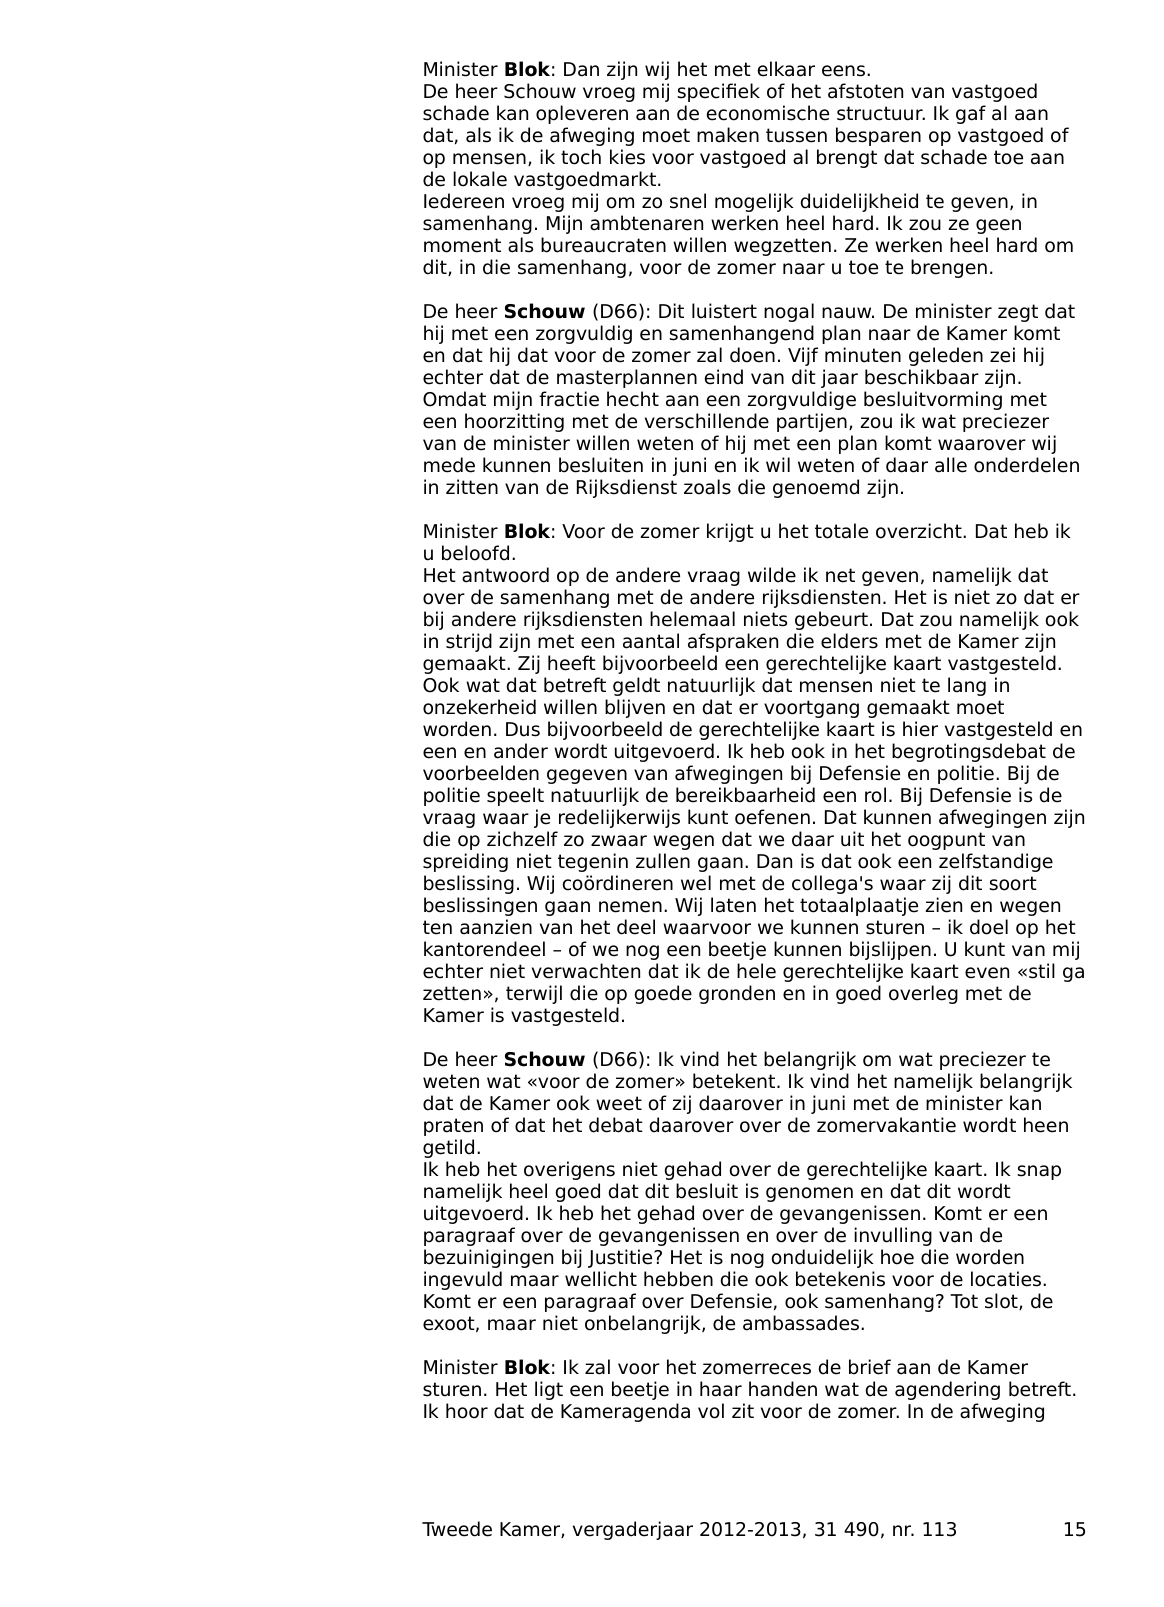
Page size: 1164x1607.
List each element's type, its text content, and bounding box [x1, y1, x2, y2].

text Minister Blok: Ik zal voor het zomerreces de brief aan de Kamer sturen. Het ligt een beetje in haar handen wat de agendering betreft. Ik hoor dat de Kameragenda vol zit voor de zomer. In de afweging [422, 1357, 1087, 1423]
text De heer Schouw vroeg mij specifiek of het afstoten van vastgoed schade kan opleveren aan de economische structuur. Ik gaf al aan dat, als ik de afweging moet maken tussen besparen op vastgoed of op mensen, ik toch kies voor vastgoed al brengt dat schade toe aan de lokale vastgoedmarkt. [422, 81, 1087, 191]
text Iedereen vroeg mij om zo snel mogelijk duidelijkheid te geven, in samenhang. Mijn ambtenaren werken heel hard. Ik zou ze geen moment als bureaucraten willen wegzetten. Ze werken heel hard om dit, in die samenhang, voor de zomer naar u toe te brengen. [422, 191, 1087, 279]
text De heer Schouw (D66): Ik vind het belangrijk om wat preciezer te weten wat «voor de zomer» betekent. Ik vind het namelijk belangrijk dat de Kamer ook weet of zij daarover in juni met de minister kan praten of dat het debat daarover over de zomervakantie wordt heen getild. [422, 1049, 1087, 1159]
text De heer Schouw (D66): Dit luistert nogal nauw. De minister zegt dat hij met een zorgvuldig en samenhangend plan naar de Kamer komt en dat hij dat voor de zomer zal doen. Vijf minuten geleden zei hij echter dat de masterplannen eind van dit jaar beschikbaar zijn. Omdat mijn fractie hecht aan een zorgvuldige besluitvorming met een hoorzitting met de verschillende partijen, zou ik wat preciezer van de minister willen weten of hij met een plan komt waarover wij mede kunnen besluiten in juni en ik wil weten of daar alle onderdelen in zitten van de Rijksdienst zoals die genoemd zijn. [422, 301, 1087, 499]
text Het antwoord op de andere vraag wilde ik net geven, namelijk dat over de samenhang met de andere rijksdiensten. Het is niet zo dat er bij andere rijksdiensten helemaal niets gebeurt. Dat zou namelijk ook in strijd zijn met een aantal afspraken die elders met de Kamer zijn gemaakt. Zij heeft bijvoorbeeld een gerechtelijke kaart vastgesteld. Ook wat dat betreft geldt natuurlijk dat mensen niet te lang in onzekerheid willen blijven en dat er voortgang gemaakt moet worden. Dus bijvoorbeeld de gerechtelijke kaart is hier vastgesteld en een en ander wordt uitgevoerd. Ik heb ook in het begrotingsdebat de voorbeelden gegeven van afwegingen bij Defensie en politie. Bij de politie speelt natuurlijk de bereikbaarheid een rol. Bij Defensie is de vraag waar je redelijkerwijs kunt oefenen. Dat kunnen afwegingen zijn die op zichzelf zo zwaar wegen dat we daar uit het oogpunt van spreiding niet tegenin zullen gaan. Dan is dat ook een zelfstandige beslissing. Wij coördineren wel met de collega's waar zij dit soort beslissingen gaan nemen. Wij laten het totaalplaatje zien en wegen ten aanzien van het deel waarvoor we kunnen sturen – ik doel op het kantorendeel – of we nog een beetje kunnen bijslijpen. U kunt van mij echter niet verwachten dat ik de hele gerechtelijke kaart even «stil ga zetten», terwijl die op goede gronden en in goed overleg met de Kamer is vastgesteld. [422, 565, 1087, 1027]
text Minister Blok: Voor de zomer krijgt u het totale overzicht. Dat heb ik u beloofd. [422, 521, 1087, 565]
text Ik heb het overigens niet gehad over de gerechtelijke kaart. Ik snap namelijk heel goed dat dit besluit is genomen en dat dit wordt uitgevoerd. Ik heb het gehad over de gevangenissen. Komt er een paragraaf over de gevangenissen en over de invulling van de bezuinigingen bij Justitie? Het is nog onduidelijk hoe die worden ingevuld maar wellicht hebben die ook betekenis voor de locaties. Komt er een paragraaf over Defensie, ook samenhang? Tot slot, de exoot, maar niet onbelangrijk, de ambassades. [422, 1159, 1087, 1334]
text Minister Blok: Dan zijn wij het met elkaar eens. [422, 59, 1087, 81]
